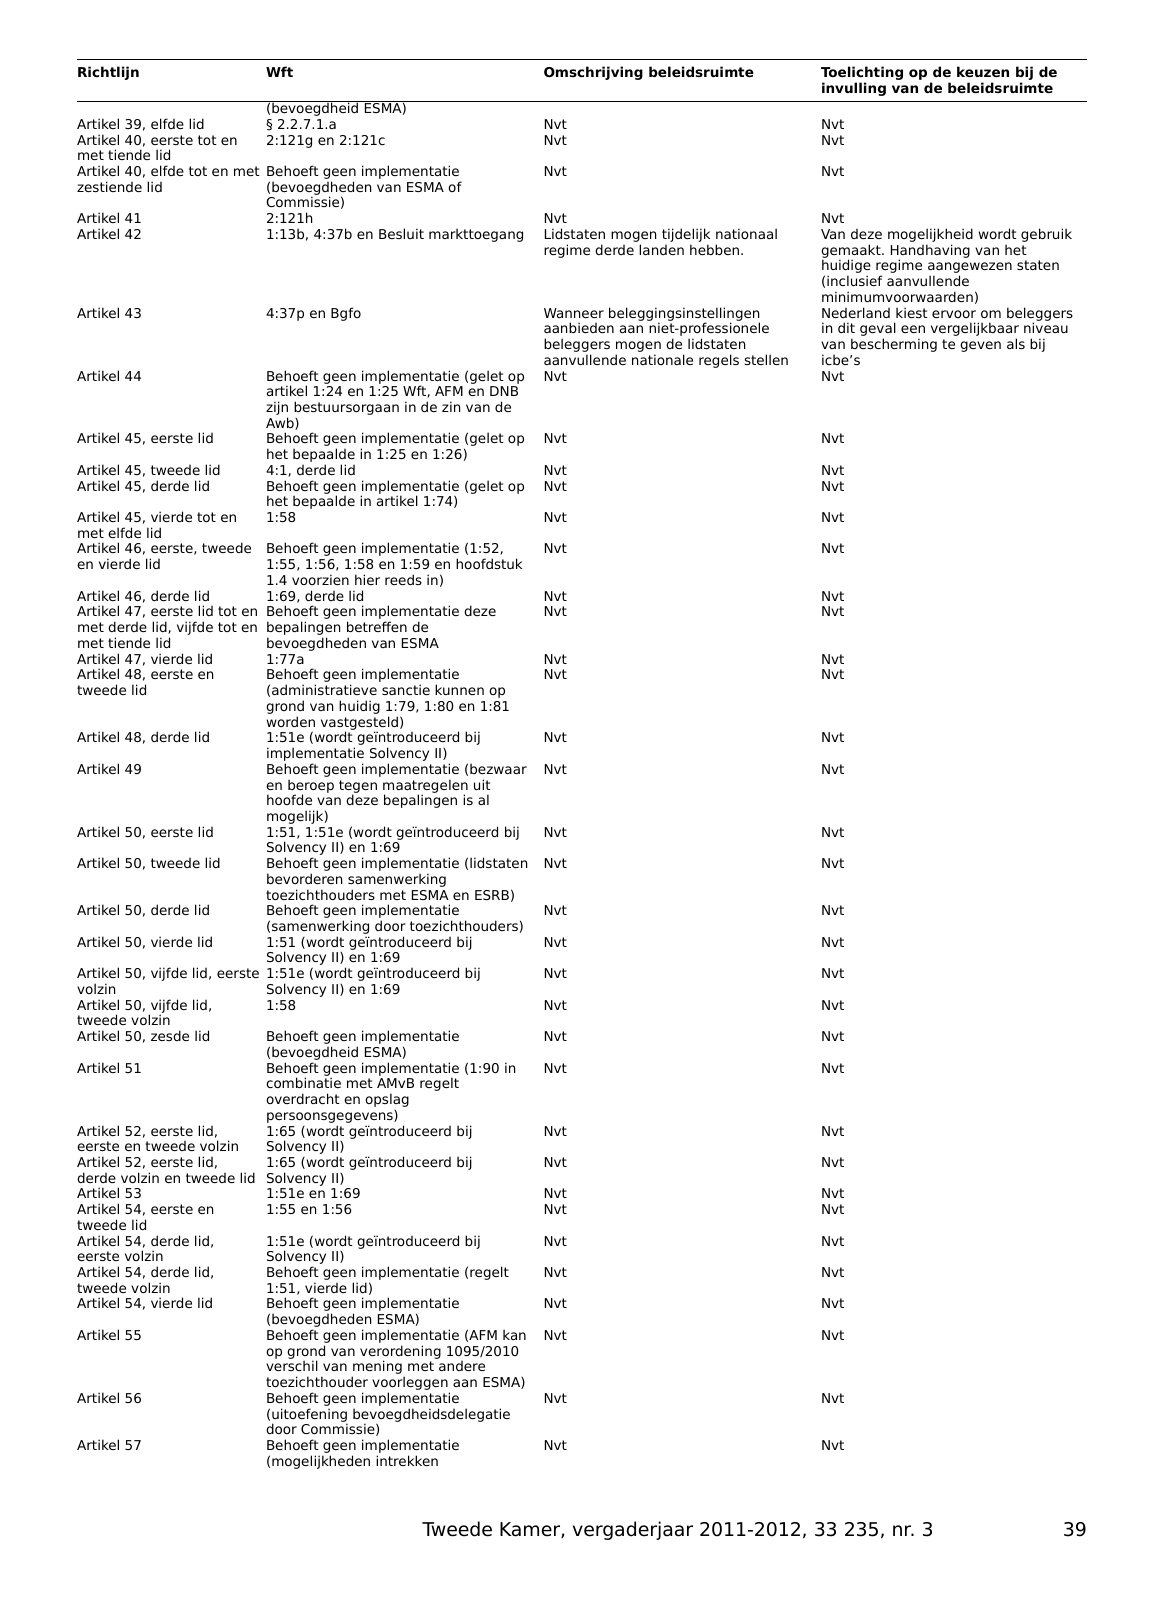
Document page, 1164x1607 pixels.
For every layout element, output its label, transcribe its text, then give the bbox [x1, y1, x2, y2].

table_cell Artikel 44 [77, 368, 260, 431]
table_cell Behoeft geen implementatie (1:90 in combinatie met AMvB regelt overdracht en opslag persoonsgegevens) [260, 1060, 537, 1123]
table_cell Nvt [815, 1328, 1087, 1391]
table_cell 2:121h [260, 211, 537, 227]
table_cell Nvt [815, 935, 1087, 966]
table_cell 4:37p en Bgfo [260, 305, 537, 368]
table_cell Behoeft geen implementatie (gelet op artikel 1:24 en 1:25 Wft, AFM en DNB zijn bestuursorgaan in de zin van de Awb) [260, 368, 537, 431]
table_cell 1:55 en 1:56 [260, 1202, 537, 1233]
table_header Toelichting op de keuzen bij de invulling van de beleidsruimte [815, 60, 1087, 101]
table_cell Nederland kiest ervoor om beleggers in dit geval een vergelijkbaar niveau van bescherming te geven als bij icbe’s [815, 305, 1087, 368]
table_cell Nvt [538, 604, 815, 651]
table_cell 1:51e (wordt geïntroduceerd bij Solvency II) en 1:69 [260, 966, 537, 997]
table_cell Behoeft geen implementatie (bevoegdheden van ESMA of Commissie) [260, 164, 537, 211]
table_cell Behoeft geen implementatie (1:52, 1:55, 1:56, 1:58 en 1:59 en hoofdstuk 1.4 voorzien hier reeds in) [260, 541, 537, 588]
table_cell Nvt [538, 966, 815, 997]
table_cell § 2.2.7.1.a [260, 117, 537, 132]
table_cell Nvt [815, 1060, 1087, 1123]
table_cell Artikel 45, vierde tot en met elfde lid [77, 510, 260, 541]
table_cell 1:51e en 1:69 [260, 1186, 537, 1202]
table_cell Nvt [538, 164, 815, 211]
table_cell Artikel 52, eerste lid, eerste en tweede volzin [77, 1123, 260, 1155]
table_cell Behoeft geen implementatie (samenwerking door toezichthouders) [260, 903, 537, 934]
table_cell 1:51e (wordt geïntroduceerd bij Solvency II) [260, 1234, 537, 1265]
table_cell Behoeft geen implementatie (AFM kan op grond van verordening 1095/2010 verschil van mening met andere toezichthouder voorleggen aan ESMA) [260, 1328, 537, 1391]
table_cell Nvt [815, 1186, 1087, 1202]
table_cell Nvt [815, 510, 1087, 541]
table_cell 1:51, 1:51e (wordt geïntroduceerd bij Solvency II) en 1:69 [260, 825, 537, 856]
table_cell Artikel 56 [77, 1391, 260, 1438]
table_cell Artikel 50, vijfde lid, eerste volzin [77, 966, 260, 997]
table_cell Nvt [815, 1029, 1087, 1060]
table_cell Nvt [815, 164, 1087, 211]
table_cell Nvt [538, 1296, 815, 1328]
table_cell 1:13b, 4:37b en Besluit markttoegang [260, 227, 537, 305]
table_cell Nvt [815, 856, 1087, 903]
table_cell Artikel 50, vierde lid [77, 935, 260, 966]
table_cell Nvt [538, 1029, 815, 1060]
table_cell Artikel 54, eerste en tweede lid [77, 1202, 260, 1233]
table_cell Nvt [538, 1328, 815, 1391]
table_cell Nvt [815, 1234, 1087, 1265]
table_cell Nvt [538, 1060, 815, 1123]
table_cell Artikel 50, derde lid [77, 903, 260, 934]
table_cell Nvt [538, 589, 815, 604]
table_cell Artikel 55 [77, 1328, 260, 1391]
table_cell Nvt [538, 762, 815, 824]
table_cell Nvt [815, 431, 1087, 463]
table_cell Nvt [538, 903, 815, 934]
table_cell [77, 102, 260, 117]
table_cell Nvt [538, 1186, 815, 1202]
table_cell Behoeft geen implementatie (administratieve sanctie kunnen op grond van huidig 1:79, 1:80 en 1:81 worden vastgesteld) [260, 667, 537, 730]
table_cell 1:51e (wordt geïntroduceerd bij implementatie Solvency II) [260, 730, 537, 762]
table_cell Nvt [815, 133, 1087, 164]
table_cell Nvt [538, 730, 815, 762]
table_cell Nvt [538, 463, 815, 478]
table_cell [815, 102, 1087, 117]
table_cell Nvt [815, 1202, 1087, 1233]
table_cell Nvt [815, 667, 1087, 730]
table_cell Nvt [538, 368, 815, 431]
table_cell Artikel 48, eerste en tweede lid [77, 667, 260, 730]
table_cell Nvt [538, 667, 815, 730]
table_cell 1:65 (wordt geïntroduceerd bij Solvency II) [260, 1155, 537, 1186]
table_cell 1:65 (wordt geïntroduceerd bij Solvency II) [260, 1123, 537, 1155]
table_cell Artikel 50, eerste lid [77, 825, 260, 856]
table_cell Artikel 45, tweede lid [77, 463, 260, 478]
table_cell Nvt [815, 903, 1087, 934]
table_cell Nvt [815, 541, 1087, 588]
table_cell Artikel 54, derde lid, eerste volzin [77, 1234, 260, 1265]
table_cell Nvt [815, 966, 1087, 997]
table_cell Artikel 57 [77, 1438, 260, 1469]
table_cell Nvt [538, 133, 815, 164]
table_cell Nvt [815, 117, 1087, 132]
table_cell Artikel 42 [77, 227, 260, 305]
table_cell Behoeft geen implementatie (lidstaten bevorderen samenwerking toezichthouders met ESMA en ESRB) [260, 856, 537, 903]
table_cell Nvt [815, 825, 1087, 856]
table_cell Nvt [538, 825, 815, 856]
table_cell Artikel 52, eerste lid, derde volzin en tweede lid [77, 1155, 260, 1186]
table_cell Nvt [815, 1438, 1087, 1469]
table_cell Nvt [815, 1265, 1087, 1296]
table_cell Artikel 46, eerste, tweede en vierde lid [77, 541, 260, 588]
table_cell 1:69, derde lid [260, 589, 537, 604]
table_cell Artikel 48, derde lid [77, 730, 260, 762]
table_cell Nvt [538, 1391, 815, 1438]
table_cell Artikel 45, eerste lid [77, 431, 260, 463]
table_cell Nvt [815, 463, 1087, 478]
table_cell Nvt [815, 1123, 1087, 1155]
table_cell 1:51 (wordt geïntroduceerd bij Solvency II) en 1:69 [260, 935, 537, 966]
table_cell Nvt [815, 998, 1087, 1029]
table_cell Behoeft geen implementatie deze bepalingen betreffen de bevoegdheden van ESMA [260, 604, 537, 651]
table_cell Nvt [538, 935, 815, 966]
table_header Richtlijn [77, 60, 260, 101]
table_cell 1:77a [260, 651, 537, 667]
table_cell 2:121g en 2:121c [260, 133, 537, 164]
table_cell 1:58 [260, 998, 537, 1029]
table_cell Wanneer beleggingsinstellingen aanbieden aan niet-professionele beleggers mogen de lidstaten aanvullende nationale regels stellen [538, 305, 815, 368]
table_cell Nvt [815, 1155, 1087, 1186]
table_cell Behoeft geen implementatie (bezwaar en beroep tegen maatregelen uit hoofde van deze bepalingen is al mogelijk) [260, 762, 537, 824]
table_cell Nvt [538, 1265, 815, 1296]
table_cell Artikel 50, zesde lid [77, 1029, 260, 1060]
table_cell Artikel 47, eerste lid tot en met derde lid, vijfde tot en met tiende lid [77, 604, 260, 651]
table_cell Nvt [538, 1438, 815, 1469]
table_cell Artikel 46, derde lid [77, 589, 260, 604]
table_cell Artikel 50, vijfde lid, tweede volzin [77, 998, 260, 1029]
table_cell Artikel 45, derde lid [77, 479, 260, 510]
table_cell Artikel 43 [77, 305, 260, 368]
table_cell Nvt [538, 510, 815, 541]
table_cell Behoeft geen implementatie (uitoefening bevoegdheidsdelegatie door Commissie) [260, 1391, 537, 1438]
table_header Wft [260, 60, 537, 101]
table_cell Nvt [538, 211, 815, 227]
table_cell Nvt [815, 651, 1087, 667]
table_cell Nvt [815, 762, 1087, 824]
table_cell [538, 102, 815, 117]
table_header Omschrijving beleidsruimte [538, 60, 815, 101]
table_cell Artikel 39, elfde lid [77, 117, 260, 132]
table_cell Artikel 50, tweede lid [77, 856, 260, 903]
table_cell 4:1, derde lid [260, 463, 537, 478]
table_cell Artikel 40, elfde tot en met zestiende lid [77, 164, 260, 211]
table_cell Nvt [815, 730, 1087, 762]
table_cell Nvt [538, 1202, 815, 1233]
table_cell Nvt [815, 604, 1087, 651]
table_cell Lidstaten mogen tijdelijk nationaal regime derde landen hebben. [538, 227, 815, 305]
table_cell Nvt [538, 117, 815, 132]
table_cell Artikel 54, derde lid, tweede volzin [77, 1265, 260, 1296]
table_cell Artikel 49 [77, 762, 260, 824]
table_cell Nvt [815, 479, 1087, 510]
table_cell Artikel 41 [77, 211, 260, 227]
table_cell Nvt [538, 479, 815, 510]
table_cell Nvt [815, 368, 1087, 431]
table_cell Nvt [538, 1155, 815, 1186]
table_cell Nvt [538, 541, 815, 588]
table_cell Behoeft geen implementatie (mogelijkheden intrekken [260, 1438, 537, 1469]
table_cell Nvt [815, 1296, 1087, 1328]
table_cell Behoeft geen implementatie (regelt 1:51, vierde lid) [260, 1265, 537, 1296]
table_cell Behoeft geen implementatie (bevoegdheden ESMA) [260, 1296, 537, 1328]
table_cell Behoeft geen implementatie (bevoegdheid ESMA) [260, 1029, 537, 1060]
table_cell 1:58 [260, 510, 537, 541]
table_cell Artikel 47, vierde lid [77, 651, 260, 667]
table_cell (bevoegdheid ESMA) [260, 102, 537, 117]
table_cell Nvt [538, 651, 815, 667]
table_cell Nvt [538, 1234, 815, 1265]
table_cell Artikel 40, eerste tot en met tiende lid [77, 133, 260, 164]
table_cell Nvt [815, 589, 1087, 604]
table_cell Artikel 51 [77, 1060, 260, 1123]
table_cell Van deze mogelijkheid wordt gebruik gemaakt. Handhaving van het huidige regime aangewezen staten (inclusief aanvullende minimumvoorwaarden) [815, 227, 1087, 305]
table_cell Nvt [538, 998, 815, 1029]
table_cell Artikel 53 [77, 1186, 260, 1202]
table_cell Behoeft geen implementatie (gelet op het bepaalde in 1:25 en 1:26) [260, 431, 537, 463]
table_cell Nvt [538, 1123, 815, 1155]
table_cell Nvt [815, 1391, 1087, 1438]
table_cell Nvt [538, 856, 815, 903]
table_cell Artikel 54, vierde lid [77, 1296, 260, 1328]
table_cell Nvt [538, 431, 815, 463]
table_cell Behoeft geen implementatie (gelet op het bepaalde in artikel 1:74) [260, 479, 537, 510]
table_cell Nvt [815, 211, 1087, 227]
